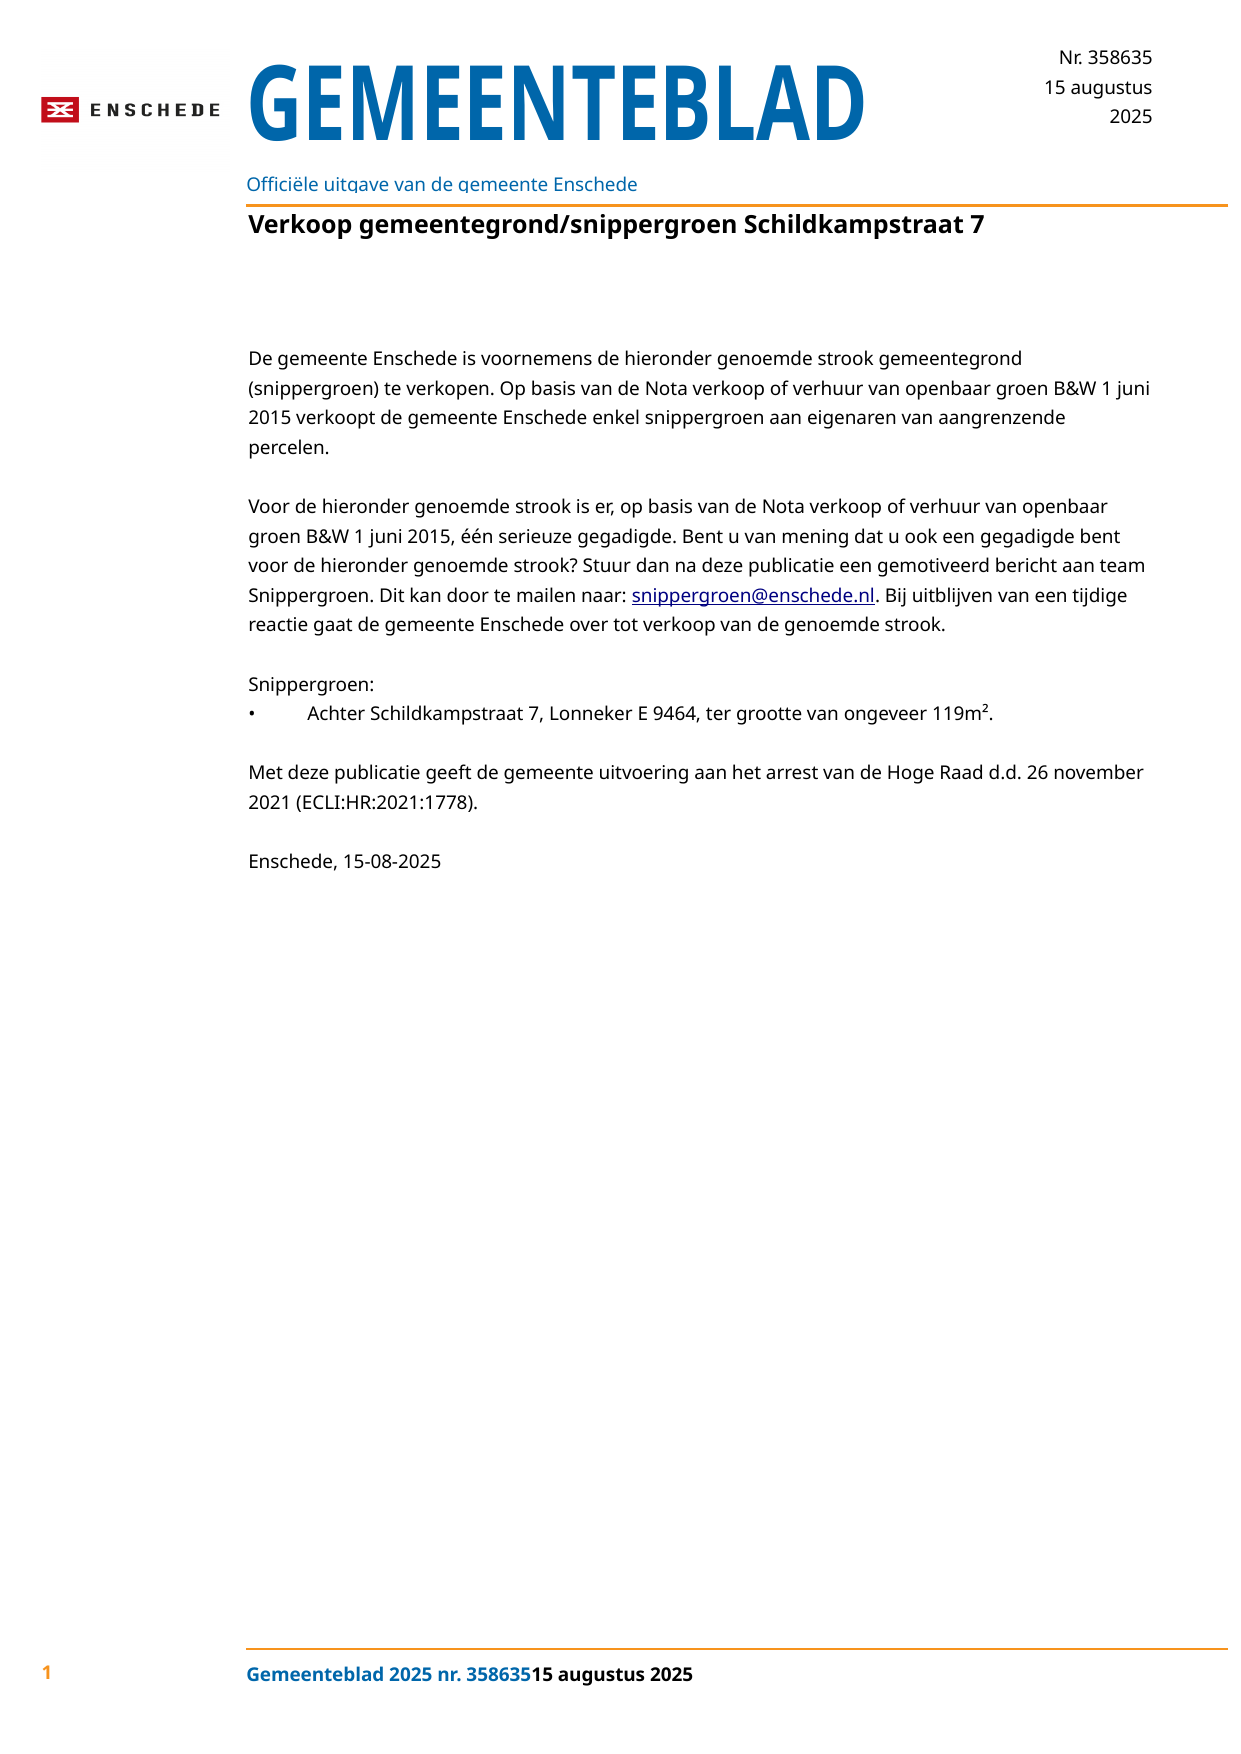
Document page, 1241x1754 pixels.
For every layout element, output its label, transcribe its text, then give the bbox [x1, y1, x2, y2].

text Verkoop gemeentegrond/snippergroen Schildkampstraat 7 [248, 207, 1152, 241]
text Voor de hieronder genoemde strook is er, op basis van de Nota verkoop of verhuur van openbaar groen B&W 1 juni 2015, één serieuze gegadigde. Bent u van mening dat u ook een gegadigde bent voor de hieronder genoemde strook? Stuur dan na deze publicatie een gemotiveerd bericht aan team Snippergroen. Dit kan door te mailen naar: snippergroen@enschede.nl. Bij uitblijven van een tijdige reactie gaat de gemeente Enschede over tot verkoop van de genoemde strook. [248, 493, 1152, 637]
text Enschede, 15-08-2025 [248, 848, 1152, 874]
text De gemeente Enschede is voornemens de hieronder genoemde strook gemeentegrond (snippergroen) te verkopen. Op basis van de Nota verkoop of verhuur van openbaar groen B&W 1 juni 2015 verkoopt de gemeente Enschede enkel snippergroen aan eigenaren van aangrenzende percelen. [248, 345, 1152, 460]
picture [41, 47, 231, 172]
list Achter Schildkampstraat 7, Lonneker E 9464, ter grootte van ongeveer 119m². [248, 700, 1152, 726]
text Snippergroen: [248, 671, 1152, 696]
text Met deze publicatie geeft de gemeente uitvoering aan het arrest van de Hoge Raad d.d. 26 november 2021 (ECLI:HR:2021:1778). [248, 759, 1152, 815]
